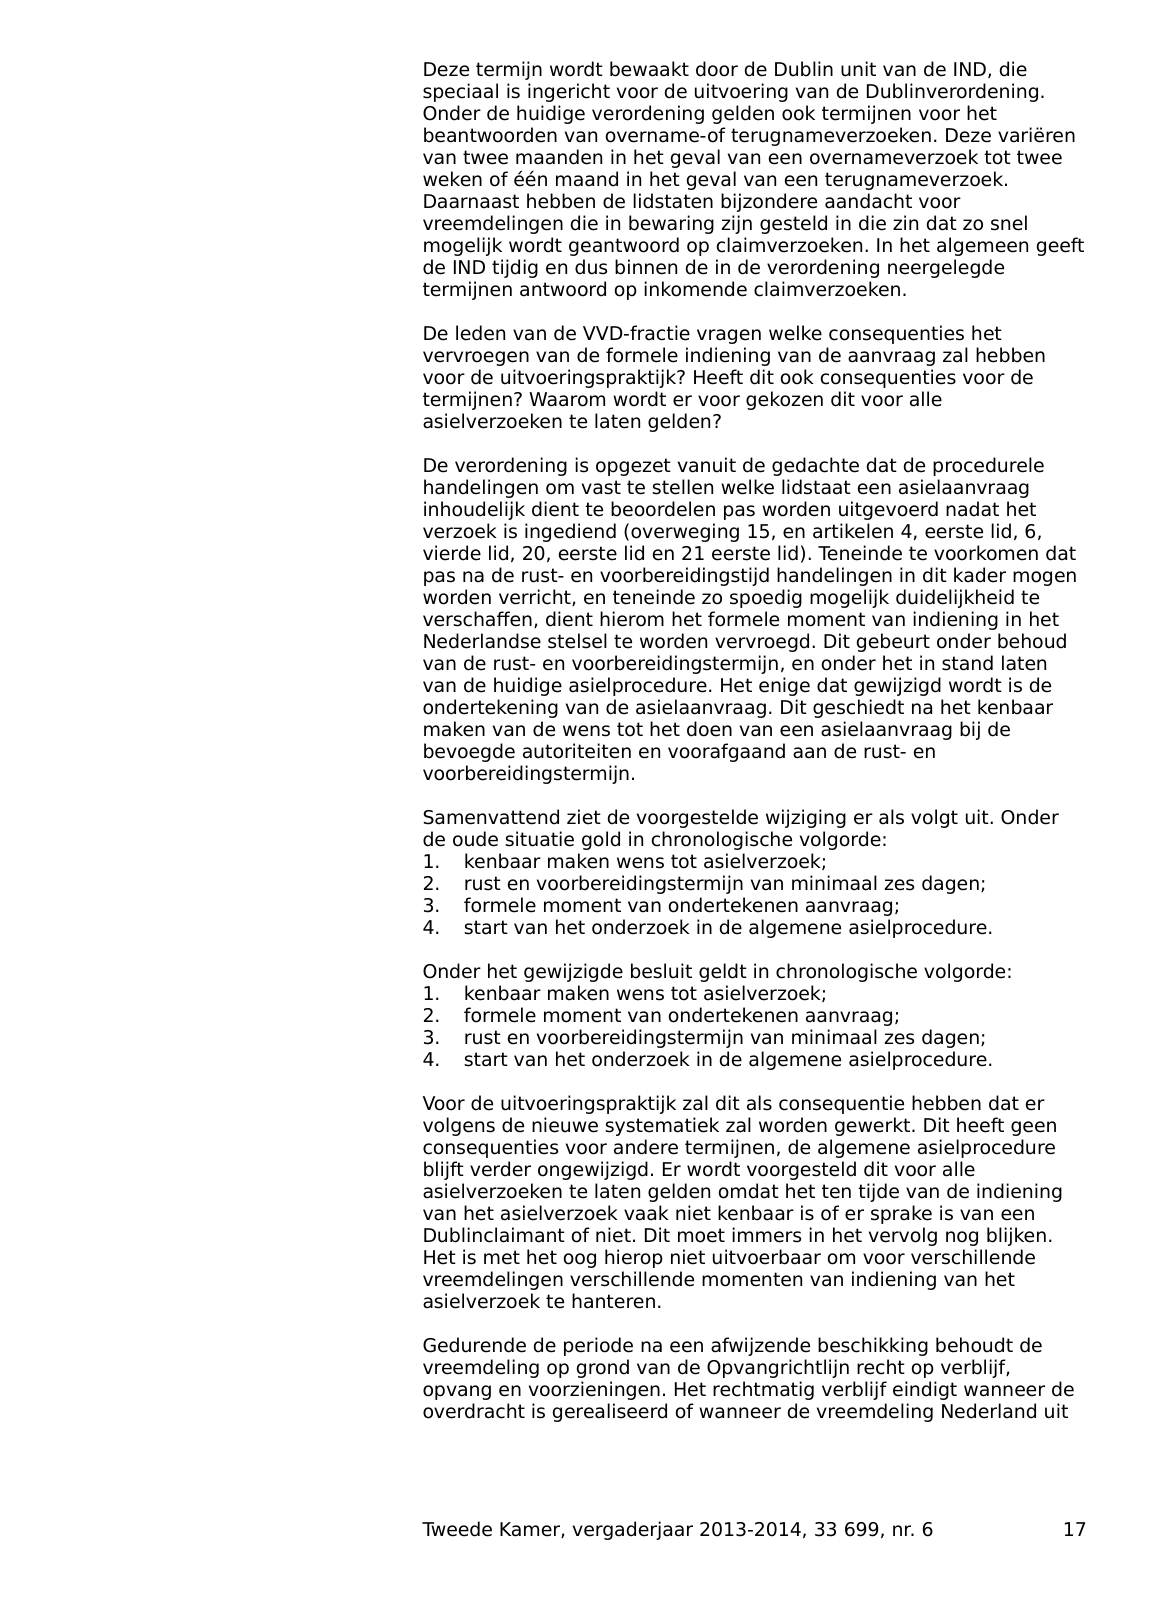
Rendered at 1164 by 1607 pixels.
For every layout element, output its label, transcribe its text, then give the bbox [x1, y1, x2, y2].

text 3. formele moment van ondertekenen aanvraag; [422, 895, 1087, 917]
text 2. rust en voorbereidingstermijn van minimaal zes dagen; [422, 873, 1087, 895]
text 1. kenbaar maken wens tot asielverzoek; [422, 851, 1087, 873]
text Gedurende de periode na een afwijzende beschikking behoudt de vreemdeling op grond van de Opvangrichtlijn recht op verblijf, opvang en voorzieningen. Het rechtmatig verblijf eindigt wanneer de overdracht is gerealiseerd of wanneer de vreemdeling Nederland uit [422, 1335, 1087, 1423]
text 3. rust en voorbereidingstermijn van minimaal zes dagen; [422, 1027, 1087, 1049]
text 4. start van het onderzoek in de algemene asielprocedure. [422, 917, 1087, 939]
text 1. kenbaar maken wens tot asielverzoek; [422, 983, 1087, 1005]
text 2. formele moment van ondertekenen aanvraag; [422, 1005, 1087, 1027]
text 4. start van het onderzoek in de algemene asielprocedure. [422, 1049, 1087, 1071]
text Onder het gewijzigde besluit geldt in chronologische volgorde: [422, 961, 1087, 983]
text Voor de uitvoeringspraktijk zal dit als consequentie hebben dat er volgens de nieuwe systematiek zal worden gewerkt. Dit heeft geen consequenties voor andere termijnen, de algemene asielprocedure blijft verder ongewijzigd. Er wordt voorgesteld dit voor alle asielverzoeken te laten gelden omdat het ten tijde van de indiening van het asielverzoek vaak niet kenbaar is of er sprake is van een Dublinclaimant of niet. Dit moet immers in het vervolg nog blijken. Het is met het oog hierop niet uitvoerbaar om voor verschillende vreemdelingen verschillende momenten van indiening van het asielverzoek te hanteren. [422, 1093, 1087, 1313]
text De leden van de VVD-fractie vragen welke consequenties het vervroegen van de formele indiening van de aanvraag zal hebben voor de uitvoeringspraktijk? Heeft dit ook consequenties voor de termijnen? Waarom wordt er voor gekozen dit voor alle asielverzoeken te laten gelden? [422, 323, 1087, 433]
text Deze termijn wordt bewaakt door de Dublin unit van de IND, die speciaal is ingericht voor de uitvoering van de Dublinverordening. Onder de huidige verordening gelden ook termijnen voor het beantwoorden van overname-of terugnameverzoeken. Deze variëren van twee maanden in het geval van een overnameverzoek tot twee weken of één maand in het geval van een terugnameverzoek. Daarnaast hebben de lidstaten bijzondere aandacht voor vreemdelingen die in bewaring zijn gesteld in die zin dat zo snel mogelijk wordt geantwoord op claimverzoeken. In het algemeen geeft de IND tijdig en dus binnen de in de verordening neergelegde termijnen antwoord op inkomende claimverzoeken. [422, 59, 1087, 301]
text De verordening is opgezet vanuit de gedachte dat de procedurele handelingen om vast te stellen welke lidstaat een asielaanvraag inhoudelijk dient te beoordelen pas worden uitgevoerd nadat het verzoek is ingediend (overweging 15, en artikelen 4, eerste lid, 6, vierde lid, 20, eerste lid en 21 eerste lid). Teneinde te voorkomen dat pas na de rust- en voorbereidingstijd handelingen in dit kader mogen worden verricht, en teneinde zo spoedig mogelijk duidelijkheid te verschaffen, dient hierom het formele moment van indiening in het Nederlandse stelsel te worden vervroegd. Dit gebeurt onder behoud van de rust- en voorbereidingstermijn, en onder het in stand laten van de huidige asielprocedure. Het enige dat gewijzigd wordt is de ondertekening van de asielaanvraag. Dit geschiedt na het kenbaar maken van de wens tot het doen van een asielaanvraag bij de bevoegde autoriteiten en voorafgaand aan de rust- en voorbereidingstermijn. [422, 455, 1087, 785]
text Samenvattend ziet de voorgestelde wijziging er als volgt uit. Onder de oude situatie gold in chronologische volgorde: [422, 807, 1087, 851]
